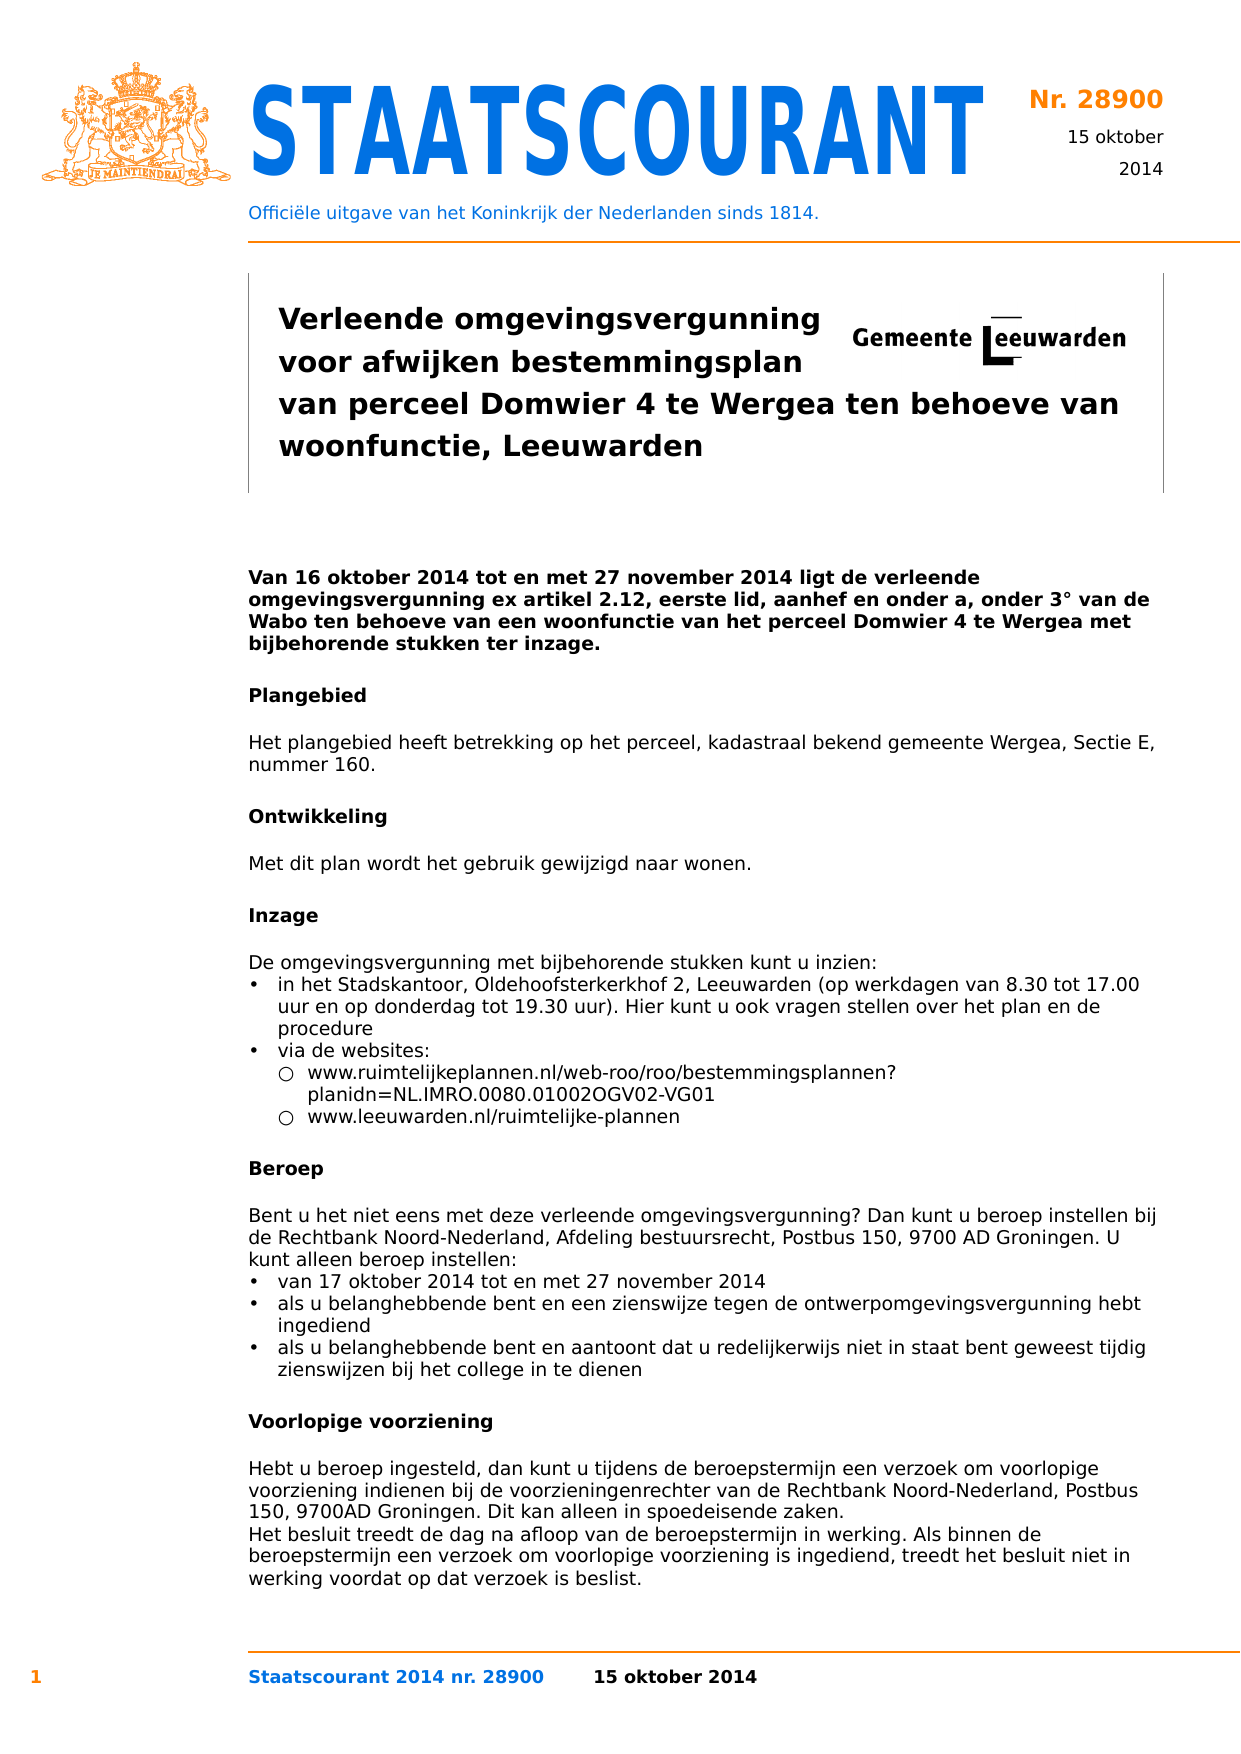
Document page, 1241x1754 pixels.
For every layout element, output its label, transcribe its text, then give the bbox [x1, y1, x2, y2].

text • als u belanghebbende bent en een zienswijze tegen de ontwerpomgevingsvergunning hebt ingediend [248, 1293, 1163, 1337]
text Het besluit treedt de dag na afloop van de beroepstermijn in werking. Als binnen de beroepstermijn een verzoek om voorlopige voorziening is ingediend, treedt het besluit niet in werking voordat op dat verzoek is beslist. [248, 1523, 1163, 1589]
table_header Nr. 28900 [998, 62, 1240, 121]
subtitle Plangebied [248, 685, 1163, 707]
table_header [25, 62, 248, 241]
table_header STAATSCOURANT [248, 62, 998, 203]
subtitle Verleende omgevingsvergunning voor afwijken bestemmingsplan van perceel Domwier 4 te Wergea ten behoeve van woonfunctie, Leeuwarden [249, 273, 1163, 493]
text Het plangebied heeft betrekking op het perceel, kadastraal bekend gemeente Wergea, Sectie E, nummer 160. [248, 732, 1163, 776]
text • van 17 oktober 2014 tot en met 27 november 2014 [248, 1271, 1163, 1293]
table_cell 15 oktober [998, 121, 1240, 153]
text Bent u het niet eens met deze verleende omgevingsvergunning? Dan kunt u beroep instellen bij de Rechtbank Noord-Nederland, Afdeling bestuursrecht, Postbus 150, 9700 AD Groningen. U kunt alleen beroep instellen: [248, 1205, 1163, 1271]
text ○ www.ruimtelijkeplannen.nl/web-roo/roo/bestemmingsplannen?planidn=NL.IMRO.0080.01002OGV02-VG01 [278, 1062, 1163, 1106]
subtitle Voorlopige voorziening [248, 1411, 1163, 1432]
text Met dit plan wordt het gebruik gewijzigd naar wonen. [248, 853, 1163, 875]
text • via de websites: [248, 1040, 1163, 1062]
table_cell 2014 [998, 153, 1240, 203]
picture [844, 302, 1134, 380]
text De omgevingsvergunning met bijbehorende stukken kunt u inzien: [248, 952, 1163, 974]
subtitle Inzage [248, 905, 1163, 927]
text • in het Stadskantoor, Oldehoofsterkerkhof 2, Leeuwarden (op werkdagen van 8.30 tot 17.00 uur en op donderdag tot 19.30 uur). Hier kunt u ook vragen stellen over het plan en de procedure [248, 974, 1163, 1040]
picture [41, 62, 231, 186]
text ○ www.leeuwarden.nl/ruimtelijke-plannen [278, 1106, 1163, 1128]
subtitle Beroep [248, 1158, 1163, 1180]
text Van 16 oktober 2014 tot en met 27 november 2014 ligt de verleende omgevingsvergunning ex artikel 2.12, eerste lid, aanhef en onder a, onder 3° van de Wabo ten behoeve van een woonfunctie van het perceel Domwier 4 te Wergea met bijbehorende stukken ter inzage. [248, 567, 1163, 655]
text • als u belanghebbende bent en aantoont dat u redelijkerwijs niet in staat bent geweest tijdig zienswijzen bij het college in te dienen [248, 1337, 1163, 1381]
subtitle Ontwikkeling [248, 806, 1163, 828]
text Hebt u beroep ingesteld, dan kunt u tijdens de beroepstermijn een verzoek om voorlopige voorziening indienen bij de voorzieningenrechter van de Rechtbank Noord-Nederland, Postbus 150, 9700AD Groningen. Dit kan alleen in spoedeisende zaken. [248, 1457, 1163, 1523]
table_cell Officiële uitgave van het Koninkrijk der Nederlanden sinds 1814. [248, 203, 1240, 241]
